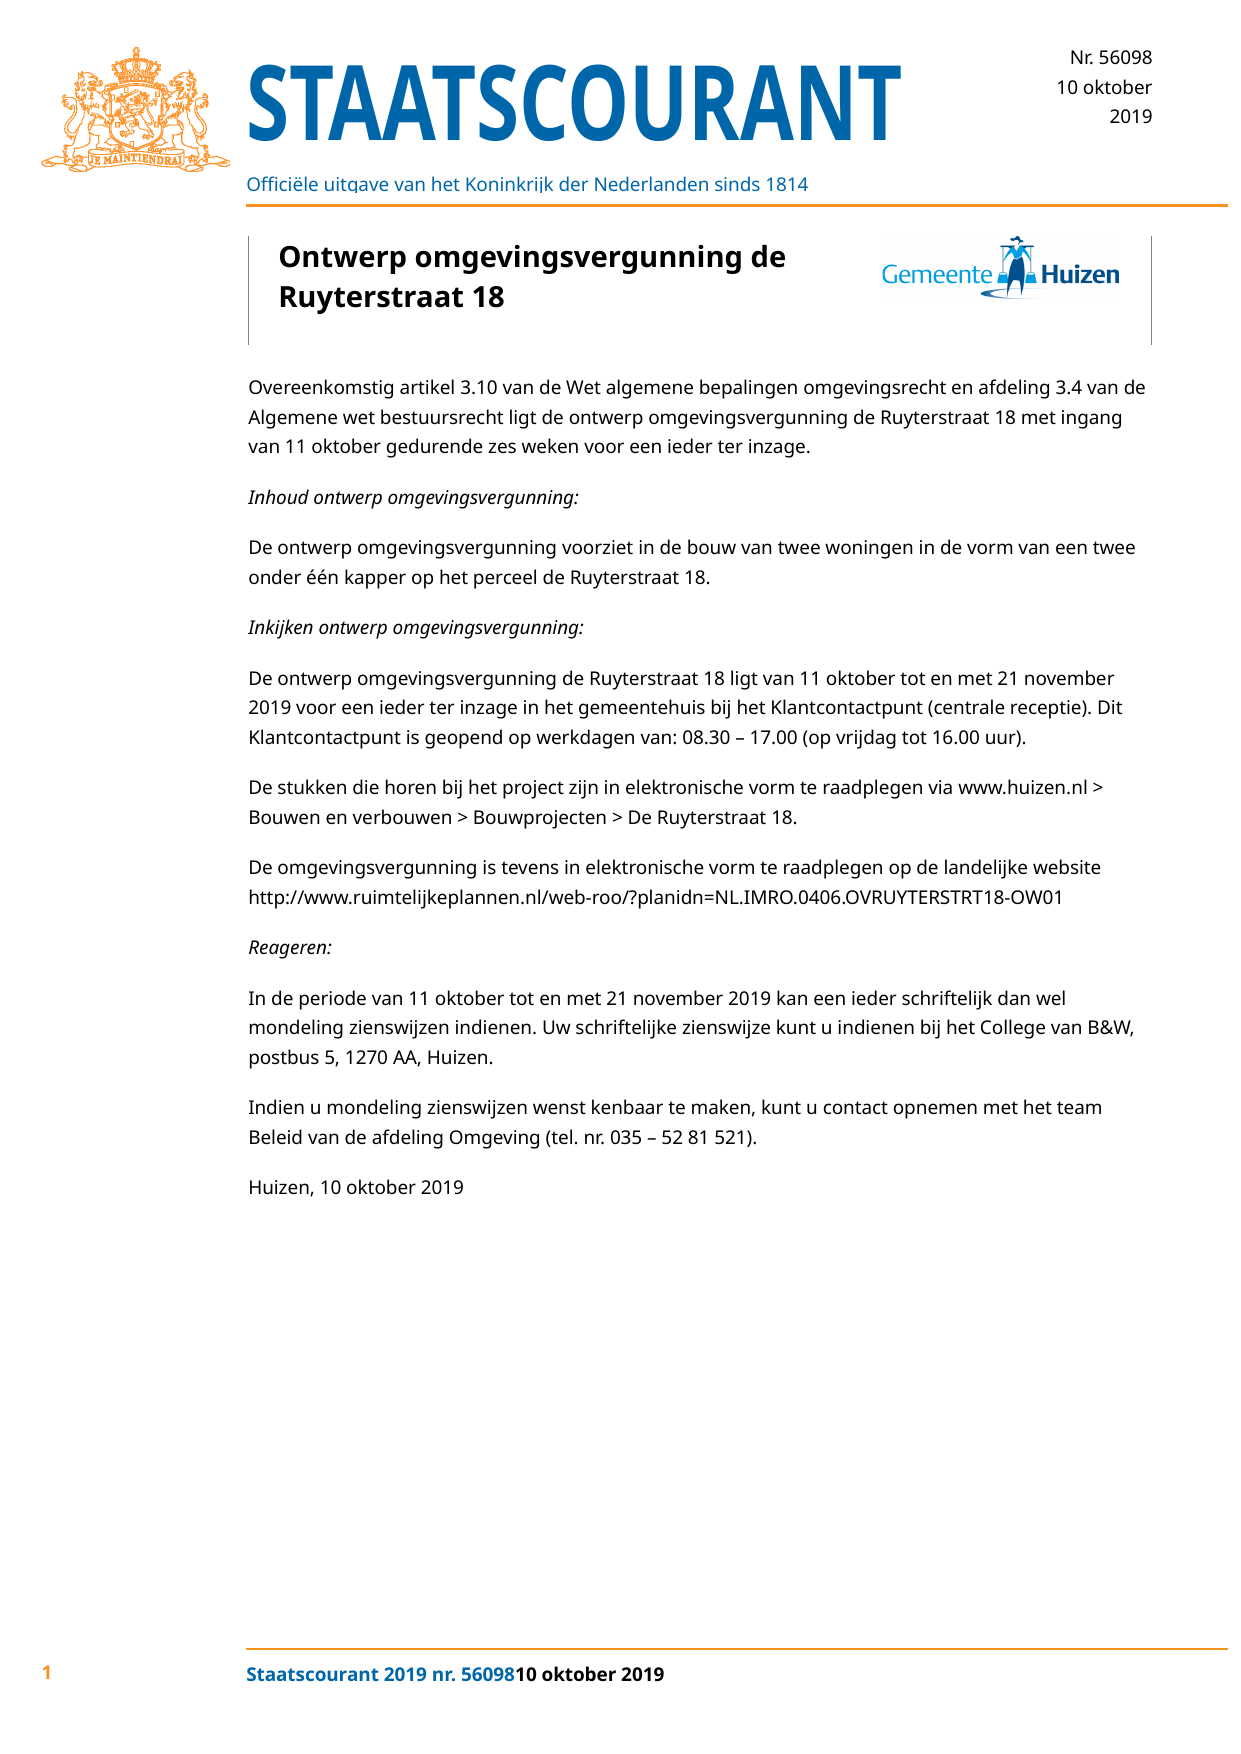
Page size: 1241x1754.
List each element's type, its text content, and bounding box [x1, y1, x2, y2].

text De stukken die horen bij het project zijn in elektronische vorm te raadplegen via www.huizen.nl > Bouwen en verbouwen > Bouwprojecten > De Ruyterstraat 18. [248, 774, 1152, 829]
text In de periode van 11 oktober tot en met 21 november 2019 kan een ieder schriftelijk dan wel mondeling zienswijzen indienen. Uw schriftelijke zienswijze kunt u indienen bij het College van B&W, postbus 5, 1270 AA, Huizen. [248, 985, 1152, 1069]
picture [41, 47, 231, 172]
text Reageren: [248, 934, 1152, 960]
text De ontwerp omgevingsvergunning voorziet in de bouw van twee woningen in de vorm van een twee onder één kapper op het perceel de Ruyterstraat 18. [248, 534, 1152, 589]
text Inkijken ontwerp omgevingsvergunning: [248, 614, 1152, 640]
table_header Ontwerp omgevingsvergunning de Ruyterstraat 18 [249, 236, 850, 345]
text Indien u mondeling zienswijzen wenst kenbaar te maken, kunt u contact opnemen met het team Beleid van de afdeling Omgeving (tel. nr. 035 – 52 81 521). [248, 1094, 1152, 1149]
text Huizen, 10 oktober 2019 [248, 1174, 1152, 1200]
table_header [850, 236, 1151, 345]
text Overeenkomstig artikel 3.10 van de Wet algemene bepalingen omgevingsrecht en afdeling 3.4 van de Algemene wet bestuursrecht ligt de ontwerp omgevingsvergunning de Ruyterstraat 18 met ingang van 11 oktober gedurende zes weken voor een ieder ter inzage. [248, 374, 1152, 459]
text De ontwerp omgevingsvergunning de Ruyterstraat 18 ligt van 11 oktober tot en met 21 november 2019 voor een ieder ter inzage in het gemeentehuis bij het Klantcontactpunt (centrale receptie). Dit Klantcontactpunt is geopend op werkdagen van: 08.30 – 17.00 (op vrijdag tot 16.00 uur). [248, 665, 1152, 749]
picture [882, 236, 1119, 299]
text Inhoud ontwerp omgevingsvergunning: [248, 484, 1152, 509]
text De omgevingsvergunning is tevens in elektronische vorm te raadplegen op de landelijke website http://www.ruimtelijkeplannen.nl/web-roo/?planidn=NL.IMRO.0406.OVRUYTERSTRT18-OW01 [248, 854, 1152, 909]
